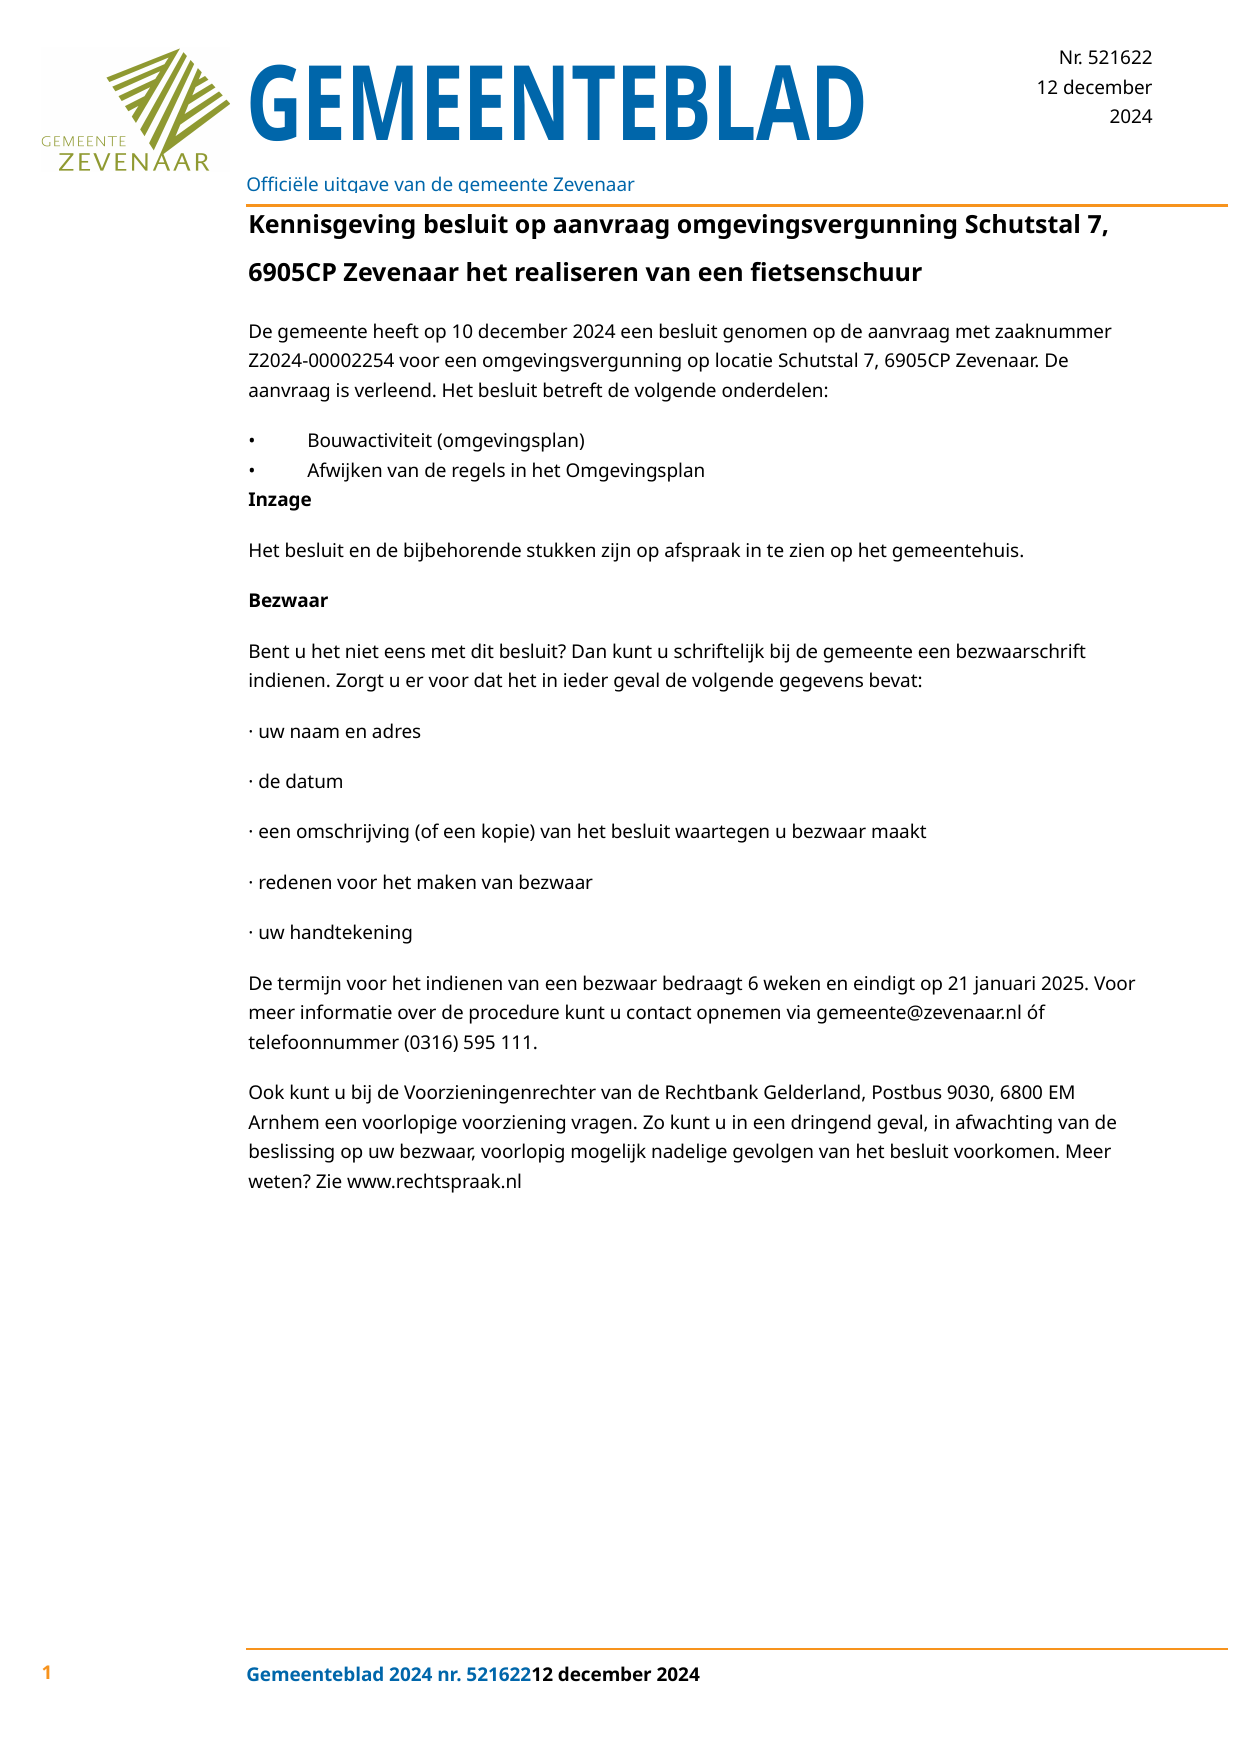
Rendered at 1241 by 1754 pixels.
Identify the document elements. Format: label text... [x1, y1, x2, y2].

list Afwijken van de regels in het Omgevingsplan [248, 457, 1152, 483]
text · een omschrijving (of een kopie) van het besluit waartegen u bezwaar maakt [248, 819, 1152, 844]
text Inzage [248, 487, 1152, 512]
text De termijn voor het indienen van een bezwaar bedraagt 6 weken en eindigt op 21 januari 2025. Voor meer informatie over de procedure kunt u contact opnemen via gemeente@zevenaar.nl óf telefoonnummer (0316) 595 111. [248, 970, 1152, 1055]
text De gemeente heeft op 10 december 2024 een besluit genomen op de aanvraag met zaaknummer Z2024-00002254 voor een omgevingsvergunning op locatie Schutstal 7, 6905CP Zevenaar. De aanvraag is verleend. Het besluit betreft de volgende onderdelen: [248, 318, 1152, 403]
text Bent u het niet eens met dit besluit? Dan kunt u schriftelijk bij de gemeente een bezwaarschrift indienen. Zorgt u er voor dat het in ieder geval de volgende gegevens bevat: [248, 638, 1152, 693]
text Kennisgeving besluit op aanvraag omgevingsvergunning Schutstal 7, 6905CP Zevenaar het realiseren van een fietsenschuur [248, 207, 1152, 288]
text · uw handtekening [248, 919, 1152, 945]
text Ook kunt u bij de Voorzieningenrechter van de Rechtbank Gelderland, Postbus 9030, 6800 EM Arnhem een voorlopige voorziening vragen. Zo kunt u in een dringend geval, in afwachting van de beslissing op uw bezwaar, voorlopig mogelijk nadelige gevolgen van het besluit voorkomen. Meer weten? Zie www.rechtspraak.nl [248, 1079, 1152, 1194]
text · de datum [248, 768, 1152, 794]
text Bezwaar [248, 587, 1152, 613]
text Het besluit en de bijbehorende stukken zijn op afspraak in te zien op het gemeentehuis. [248, 537, 1152, 563]
text · uw naam en adres [248, 718, 1152, 744]
picture [41, 47, 231, 172]
text · redenen voor het maken van bezwaar [248, 869, 1152, 895]
list Bouwactiviteit (omgevingsplan) [248, 427, 1152, 453]
